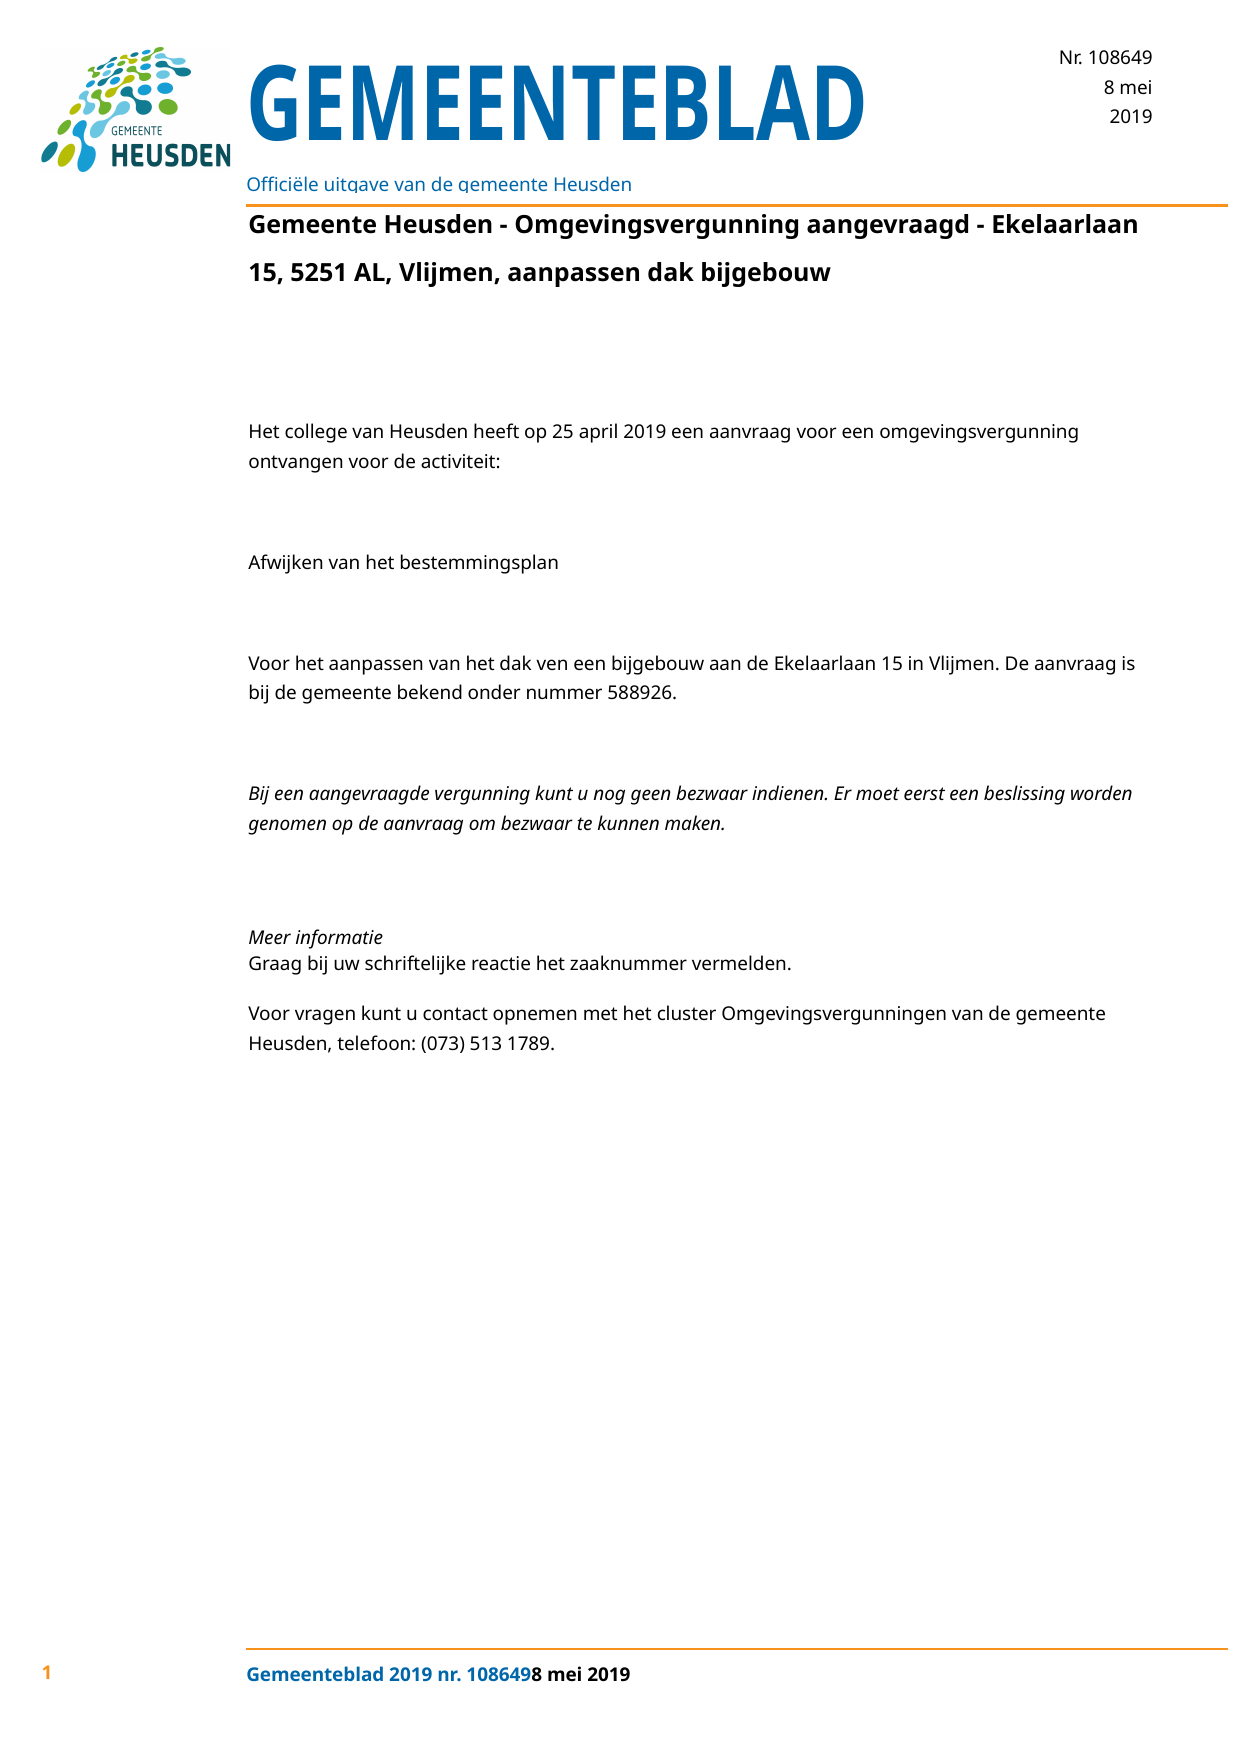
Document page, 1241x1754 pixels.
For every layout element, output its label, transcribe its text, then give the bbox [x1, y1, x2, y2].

text Gemeente Heusden - Omgevingsvergunning aangevraagd - Ekelaarlaan 15, 5251 AL, Vlijmen, aanpassen dak bijgebouw [248, 207, 1152, 288]
text Afwijken van het bestemmingsplan [248, 549, 1152, 575]
picture [41, 47, 231, 172]
text Meer informatie [248, 924, 1152, 950]
text Voor vragen kunt u contact opnemen met het cluster Omgevingsvergunningen van de gemeente Heusden, telefoon: (073) 513 1789. [248, 1001, 1152, 1056]
text Bij een aangevraagde vergunning kunt u nog geen bezwaar indienen. Er moet eerst een beslissing worden genomen op de aanvraag om bezwaar te kunnen maken. [248, 780, 1152, 836]
text Graag bij uw schriftelijke reactie het zaaknummer vermelden. [248, 950, 1152, 976]
text Voor het aanpassen van het dak ven een bijgebouw aan de Ekelaarlaan 15 in Vlijmen. De aanvraag is bij de gemeente bekend onder nummer 588926. [248, 650, 1152, 705]
text Het college van Heusden heeft op 25 april 2019 een aanvraag voor een omgevingsvergunning ontvangen voor de activiteit: [248, 419, 1152, 474]
